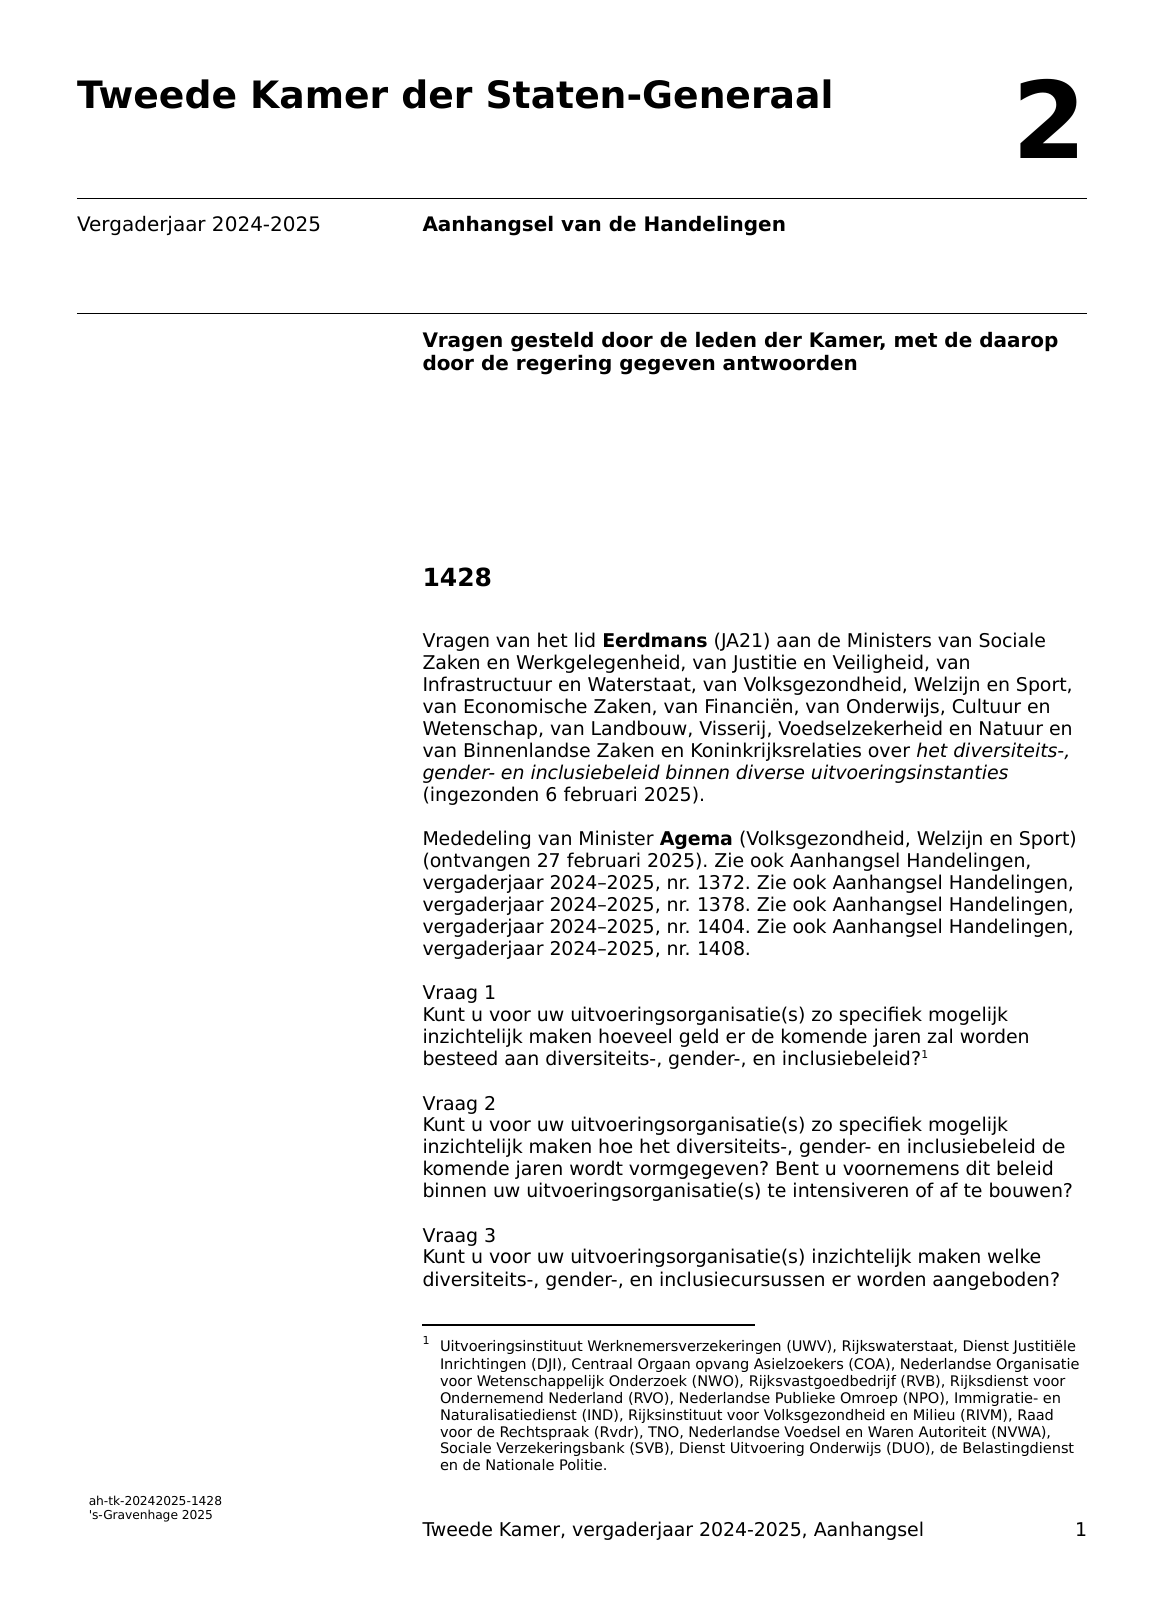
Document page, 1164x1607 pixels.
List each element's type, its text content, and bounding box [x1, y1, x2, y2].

text Vraag 3 [422, 1224, 1087, 1246]
text Kunt u voor uw uitvoeringsorganisatie(s) inzichtelijk maken welke diversiteits-, gender-, en inclusiecursussen er worden aangeboden? [422, 1246, 1087, 1290]
text Mededeling van Minister Agema (Volksgezondheid, Welzijn en Sport) (ontvangen 27 februari 2025). Zie ook Aanhangsel Handelingen, vergaderjaar 2024–2025, nr. 1372. Zie ook Aanhangsel Handelingen, vergaderjaar 2024–2025, nr. 1378. Zie ook Aanhangsel Handelingen, vergaderjaar 2024–2025, nr. 1404. Zie ook Aanhangsel Handelingen, vergaderjaar 2024–2025, nr. 1408. [422, 828, 1087, 960]
table_cell Vragen gesteld door de leden der Kamer, met de daarop door de regering gegeven antwoorden [422, 314, 1087, 375]
text Vraag 2 [422, 1092, 1087, 1114]
text 1428 [422, 563, 1087, 592]
text Kunt u voor uw uitvoeringsorganisatie(s) zo specifiek mogelijk inzichtelijk maken hoe het diversiteits-, gender- en inclusiebeleid de komende jaren wordt vormgegeven? Bent u voornemens dit beleid binnen uw uitvoeringsorganisatie(s) te intensiveren of af te bouwen? [422, 1114, 1087, 1202]
table_header Tweede Kamer der Staten-Generaal [77, 59, 886, 198]
text Uitvoeringsinstituut Werknemersverzekeringen (UWV), Rijkswaterstaat, Dienst Justitiële Inrichtingen (DJI), Centraal Orgaan opvang Asielzoekers (COA), Nederlandse Organisatie voor Wetenschappelijk Onderzoek (NWO), Rijksvastgoedbedrijf (RVB), Rijksdienst voor Ondernemend Nederland (RVO), Nederlandse Publieke Omroep (NPO), Immigratie- en Naturalisatiedienst (IND), Rijksinstituut voor Volksgezondheid en Milieu (RIVM), Raad voor de Rechtspraak (Rvdr), TNO, Nederlandse Voedsel en Waren Autoriteit (NVWA), Sociale Verzekeringsbank (SVB), Dienst Uitvoering Onderwijs (DUO), de Belastingdienst en de Nationale Politie. [422, 1334, 1087, 1474]
text Vraag 1 [422, 982, 1087, 1004]
text 's-Gravenhage 2025 [88, 1508, 323, 1522]
table_header 2 [886, 59, 1087, 198]
text Kunt u voor uw uitvoeringsorganisatie(s) zo specifiek mogelijk inzichtelijk maken hoeveel geld er de komende jaren zal worden besteed aan diversiteits-, gender-, en inclusiebeleid? [422, 1004, 1087, 1070]
text Vragen van het lid Eerdmans (JA21) aan de Ministers van Sociale Zaken en Werkgelegenheid, van Justitie en Veiligheid, van Infrastructuur en Waterstaat, van Volksgezondheid, Welzijn en Sport, van Economische Zaken, van Financiën, van Onderwijs, Cultuur en Wetenschap, van Landbouw, Visserij, Voedselzekerheid en Natuur en van Binnenlandse Zaken en Koninkrijksrelaties over het diversiteits-, gender- en inclusiebeleid binnen diverse uitvoeringsinstanties (ingezonden 6 februari 2025). [422, 630, 1087, 806]
table_cell Vergaderjaar 2024-2025 [77, 199, 422, 313]
table_cell Aanhangsel van de Handelingen [422, 199, 1087, 313]
table_cell [77, 314, 422, 375]
text ah-tk-20242025-1428 [88, 1494, 323, 1508]
